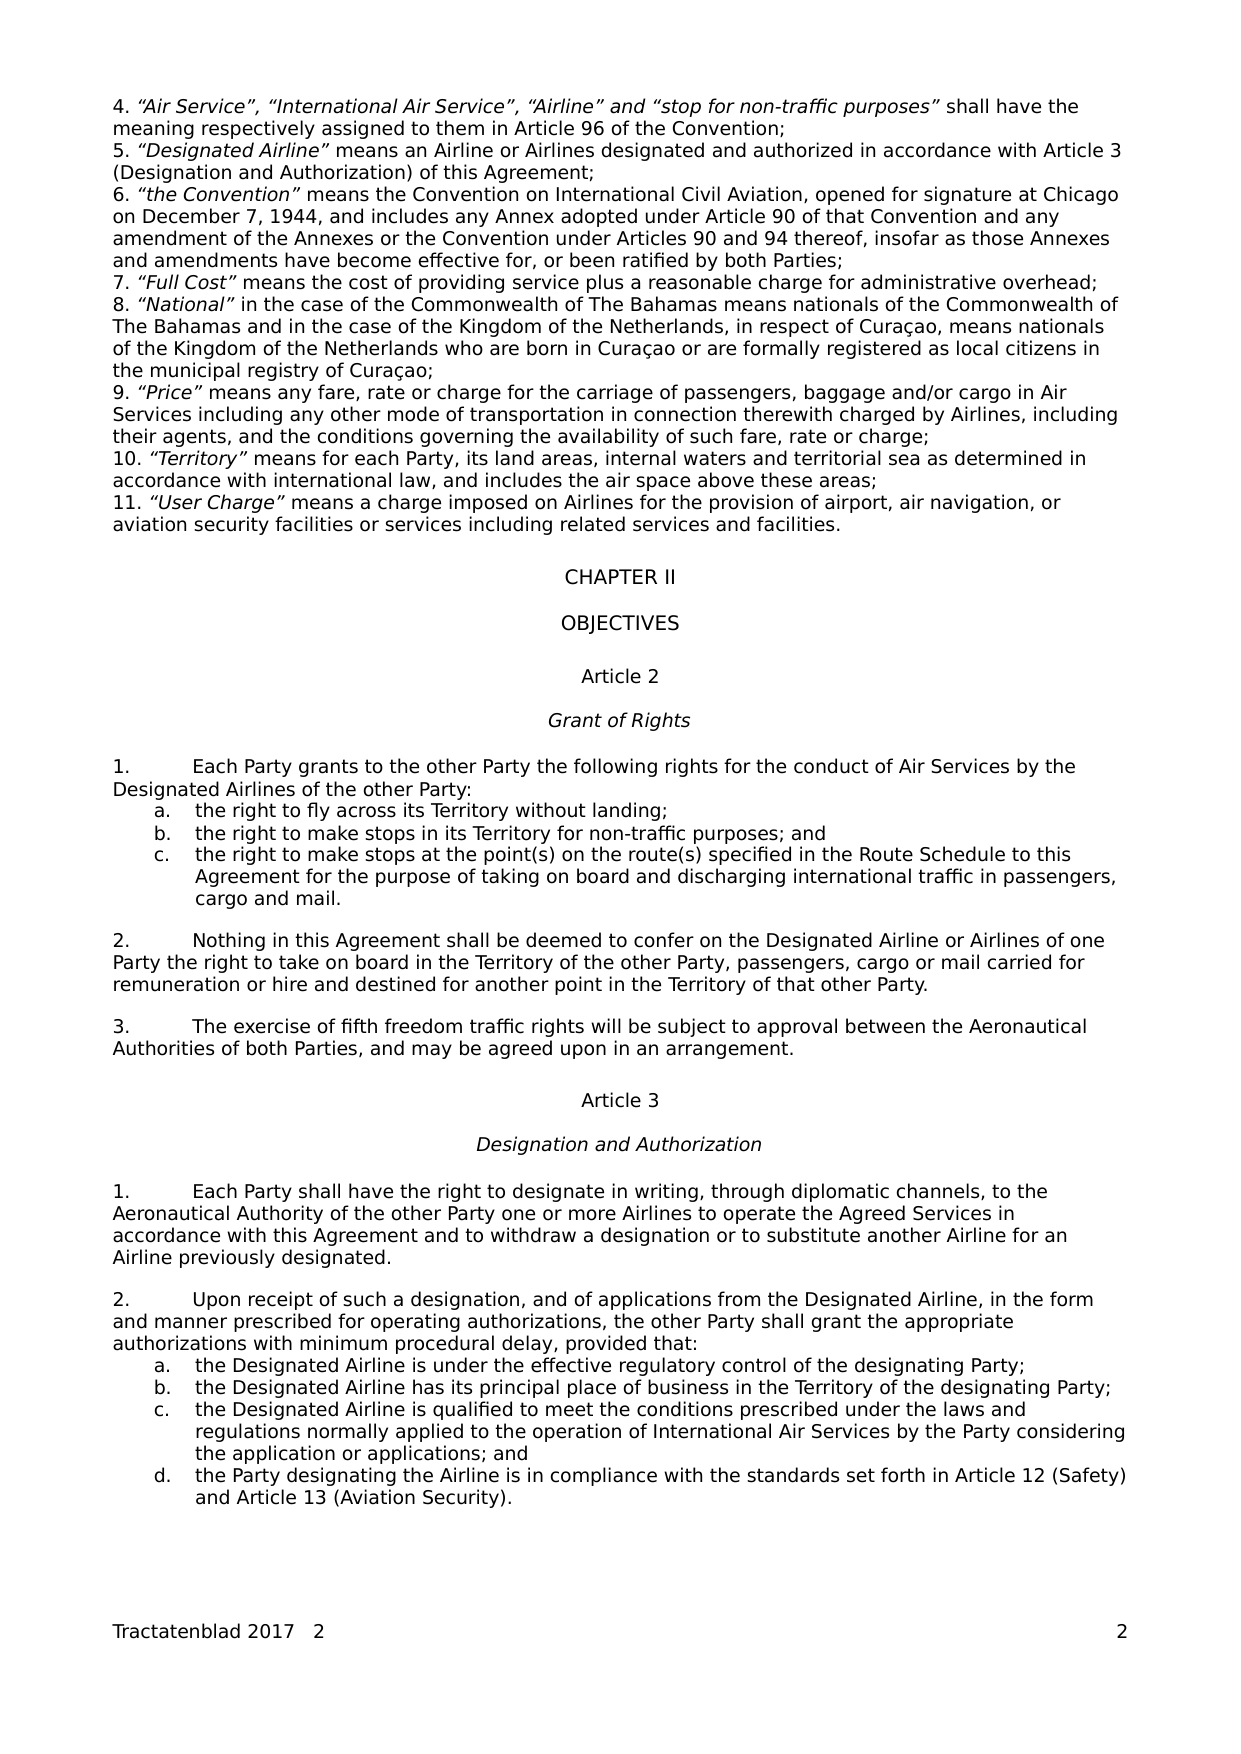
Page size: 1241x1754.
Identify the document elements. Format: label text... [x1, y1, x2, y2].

text 9. “Price” means any fare, rate or charge for the carriage of passengers, baggage and/or cargo in Air Services including any other mode of transportation in connection therewith charged by Airlines, including their agents, and the conditions governing the availability of such fare, rate or charge; [112, 382, 1128, 448]
text a. the Designated Airline is under the effective regulatory control of the designating Party; [153, 1355, 1128, 1377]
text 11. “User Charge” means a charge imposed on Airlines for the provision of airport, air navigation, or aviation security facilities or services including related services and facilities. [112, 492, 1128, 536]
text 4. “Air Service”, “International Air Service”, “Airline” and “stop for non-traffic purposes” shall have the meaning respectively assigned to them in Article 96 of the Convention; [112, 96, 1128, 140]
subtitle Article 2 Grant of Rights [112, 666, 1128, 731]
text 2. Upon receipt of such a designation, and of applications from the Designated Airline, in the form and manner prescribed for operating authorizations, the other Party shall grant the appropriate authorizations with minimum procedural delay, provided that: [112, 1289, 1128, 1355]
text a. the right to fly across its Territory without landing; [153, 800, 1128, 822]
text 5. “Designated Airline” means an Airline or Airlines designated and authorized in accordance with Article 3 (Designation and Authorization) of this Agreement; [112, 140, 1128, 184]
text 1. Each Party grants to the other Party the following rights for the conduct of Air Services by the Designated Airlines of the other Party: [112, 756, 1128, 800]
subtitle CHAPTER II OBJECTIVES [112, 566, 1128, 636]
text b. the right to make stops in its Territory for non-traffic purposes; and [153, 822, 1128, 844]
text 2. Nothing in this Agreement shall be deemed to confer on the Designated Airline or Airlines of one Party the right to take on board in the Territory of the other Party, passengers, cargo or mail carried for remuneration or hire and destined for another point in the Territory of that other Party. [112, 930, 1128, 996]
text c. the right to make stops at the point(s) on the route(s) specified in the Route Schedule to this Agreement for the purpose of taking on board and discharging international traffic in passengers, cargo and mail. [153, 844, 1128, 910]
text 7. “Full Cost” means the cost of providing service plus a reasonable charge for administrative overhead; [112, 272, 1128, 294]
text 1. Each Party shall have the right to designate in writing, through diplomatic channels, to the Aeronautical Authority of the other Party one or more Airlines to operate the Agreed Services in accordance with this Agreement and to withdraw a designation or to substitute another Airline for an Airline previously designated. [112, 1181, 1128, 1269]
text 10. “Territory” means for each Party, its land areas, internal waters and territorial sea as determined in accordance with international law, and includes the air space above these areas; [112, 448, 1128, 492]
text 3. The exercise of fifth freedom traffic rights will be subject to approval between the Aeronautical Authorities of both Parties, and may be agreed upon in an arrangement. [112, 1016, 1128, 1060]
text 6. “the Convention” means the Convention on International Civil Aviation, opened for signature at Chicago on December 7, 1944, and includes any Annex adopted under Article 90 of that Convention and any amendment of the Annexes or the Convention under Articles 90 and 94 thereof, insofar as those Annexes and amendments have become effective for, or been ratified by both Parties; [112, 184, 1128, 272]
text d. the Party designating the Airline is in compliance with the standards set forth in Article 12 (Safety) and Article 13 (Aviation Security). [153, 1465, 1128, 1509]
text c. the Designated Airline is qualified to meet the conditions prescribed under the laws and regulations normally applied to the operation of International Air Services by the Party considering the application or applications; and [153, 1399, 1128, 1465]
text b. the Designated Airline has its principal place of business in the Territory of the designating Party; [153, 1377, 1128, 1399]
text 8. “National” in the case of the Commonwealth of The Bahamas means nationals of the Commonwealth of The Bahamas and in the case of the Kingdom of the Netherlands, in respect of Curaçao, means nationals of the Kingdom of the Netherlands who are born in Curaçao or are formally registered as local citizens in the municipal registry of Curaçao; [112, 294, 1128, 382]
subtitle Article 3 Designation and Authorization [112, 1090, 1128, 1156]
